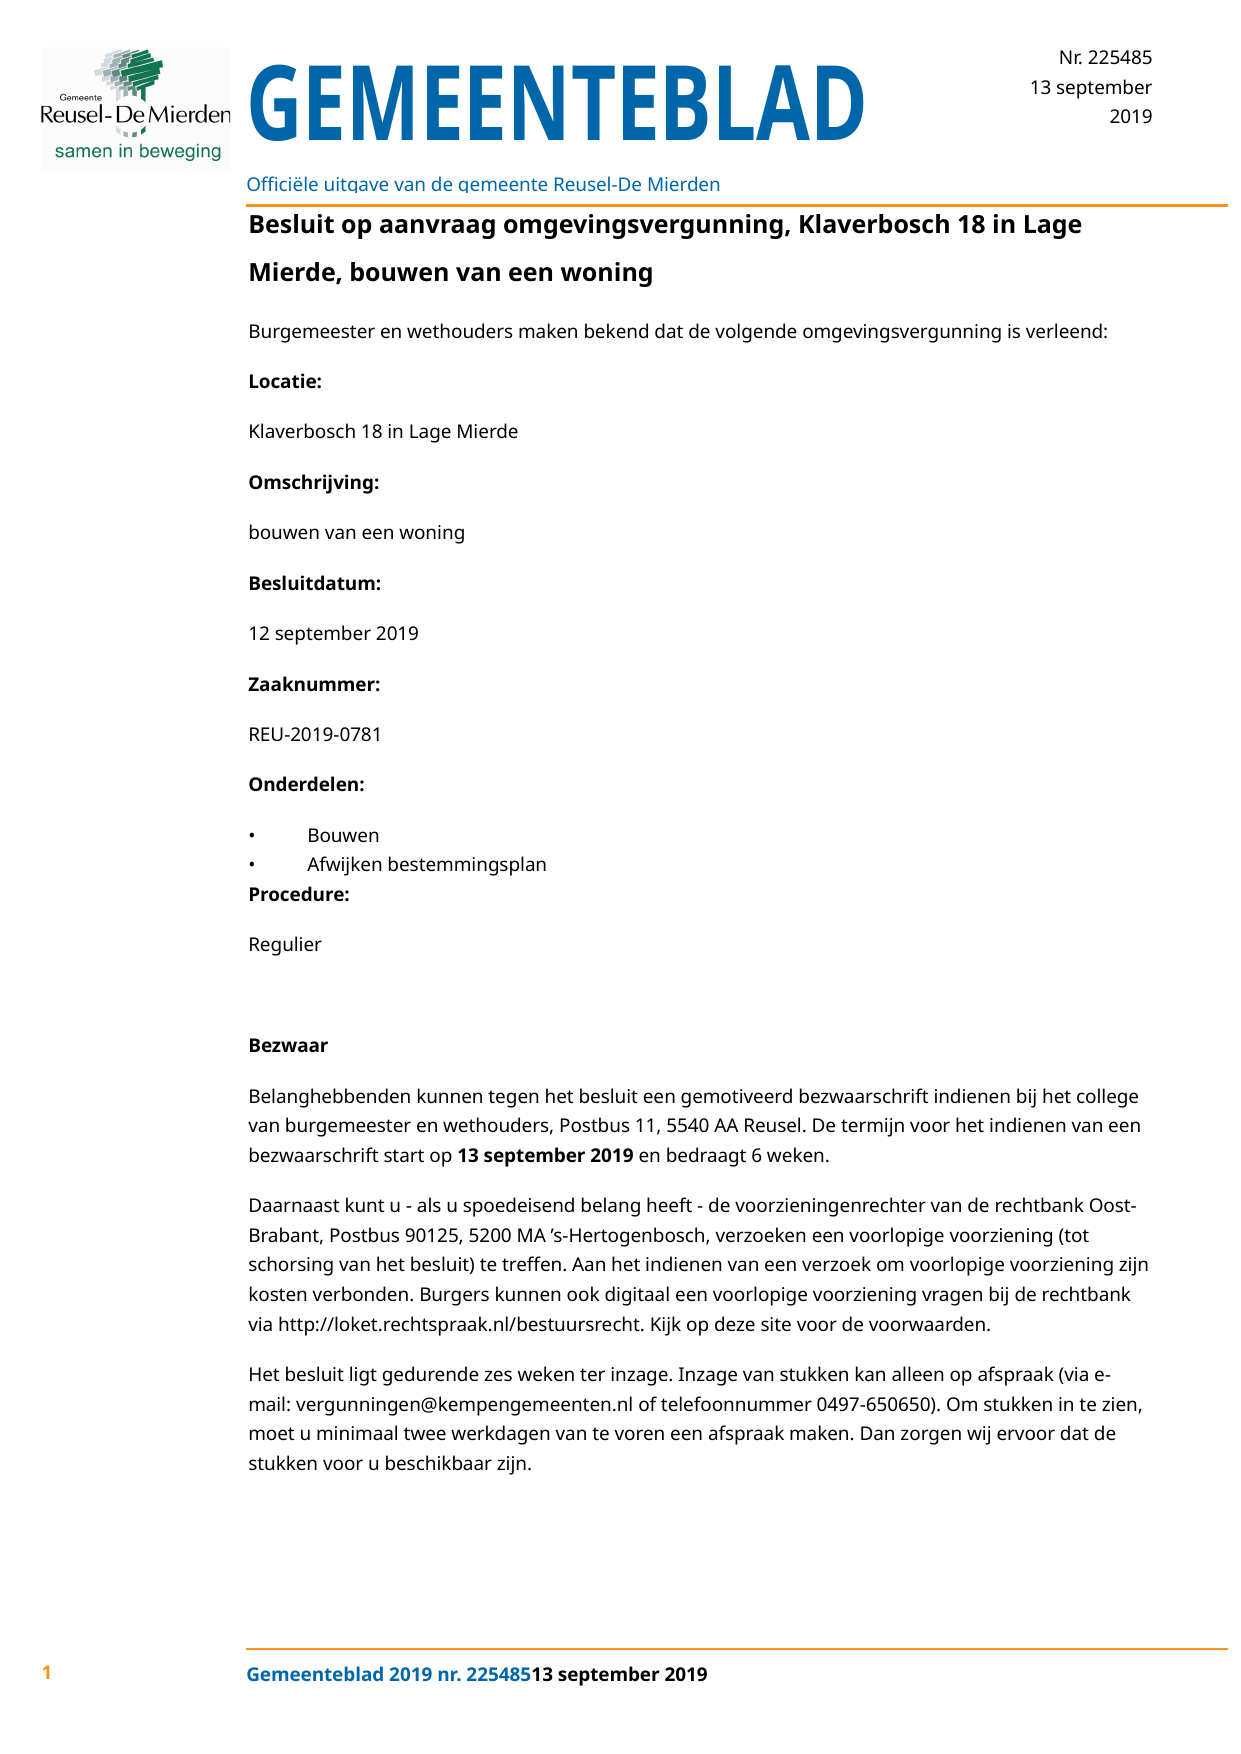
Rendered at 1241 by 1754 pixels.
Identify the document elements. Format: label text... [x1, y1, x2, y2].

text Besluitdatum: [248, 570, 1152, 596]
list Bouwen [248, 822, 1152, 848]
text Klaverbosch 18 in Lage Mierde [248, 419, 1152, 444]
text Daarnaast kunt u - als u spoedeisend belang heeft - de voorzieningenrechter van de rechtbank Oost-Brabant, Postbus 90125, 5200 MA ’s-Hertogenbosch, verzoeken een voorlopige voorziening (tot schorsing van het besluit) te treffen. Aan het indienen van een verzoek om voorlopige voorziening zijn kosten verbonden. Burgers kunnen ook digitaal een voorlopige voorziening vragen bij de rechtbank via http://loket.rechtspraak.nl/bestuursrecht. Kijk op deze site voor de voorwaarden. [248, 1192, 1152, 1337]
text Onderdelen: [248, 772, 1152, 797]
text Procedure: [248, 881, 1152, 907]
text Regulier [248, 932, 1152, 957]
text Zaaknummer: [248, 671, 1152, 697]
picture [41, 47, 231, 172]
text bouwen van een woning [248, 519, 1152, 545]
text Besluit op aanvraag omgevingsvergunning, Klaverbosch 18 in Lage Mierde, bouwen van een woning [248, 207, 1152, 288]
text Bezwaar [248, 1032, 1152, 1058]
text REU-2019-0781 [248, 721, 1152, 747]
list Afwijken bestemmingsplan [248, 852, 1152, 877]
text Locatie: [248, 368, 1152, 394]
text Omschrijving: [248, 469, 1152, 495]
text 12 september 2019 [248, 620, 1152, 646]
text Burgemeester en wethouders maken bekend dat de volgende omgevingsvergunning is verleend: [248, 318, 1152, 344]
text Het besluit ligt gedurende zes weken ter inzage. Inzage van stukken kan alleen op afspraak (via e-mail: vergunningen@kempengemeenten.nl of telefoonnummer 0497-650650). Om stukken in te zien, moet u minimaal twee werkdagen van te voren een afspraak maken. Dan zorgen wij ervoor dat de stukken voor u beschikbaar zijn. [248, 1361, 1152, 1476]
text Belanghebbenden kunnen tegen het besluit een gemotiveerd bezwaarschrift indienen bij het college van burgemeester en wethouders, Postbus 11, 5540 AA Reusel. De termijn voor het indienen van een bezwaarschrift start op 13 september 2019 en bedraagt 6 weken. [248, 1083, 1152, 1168]
